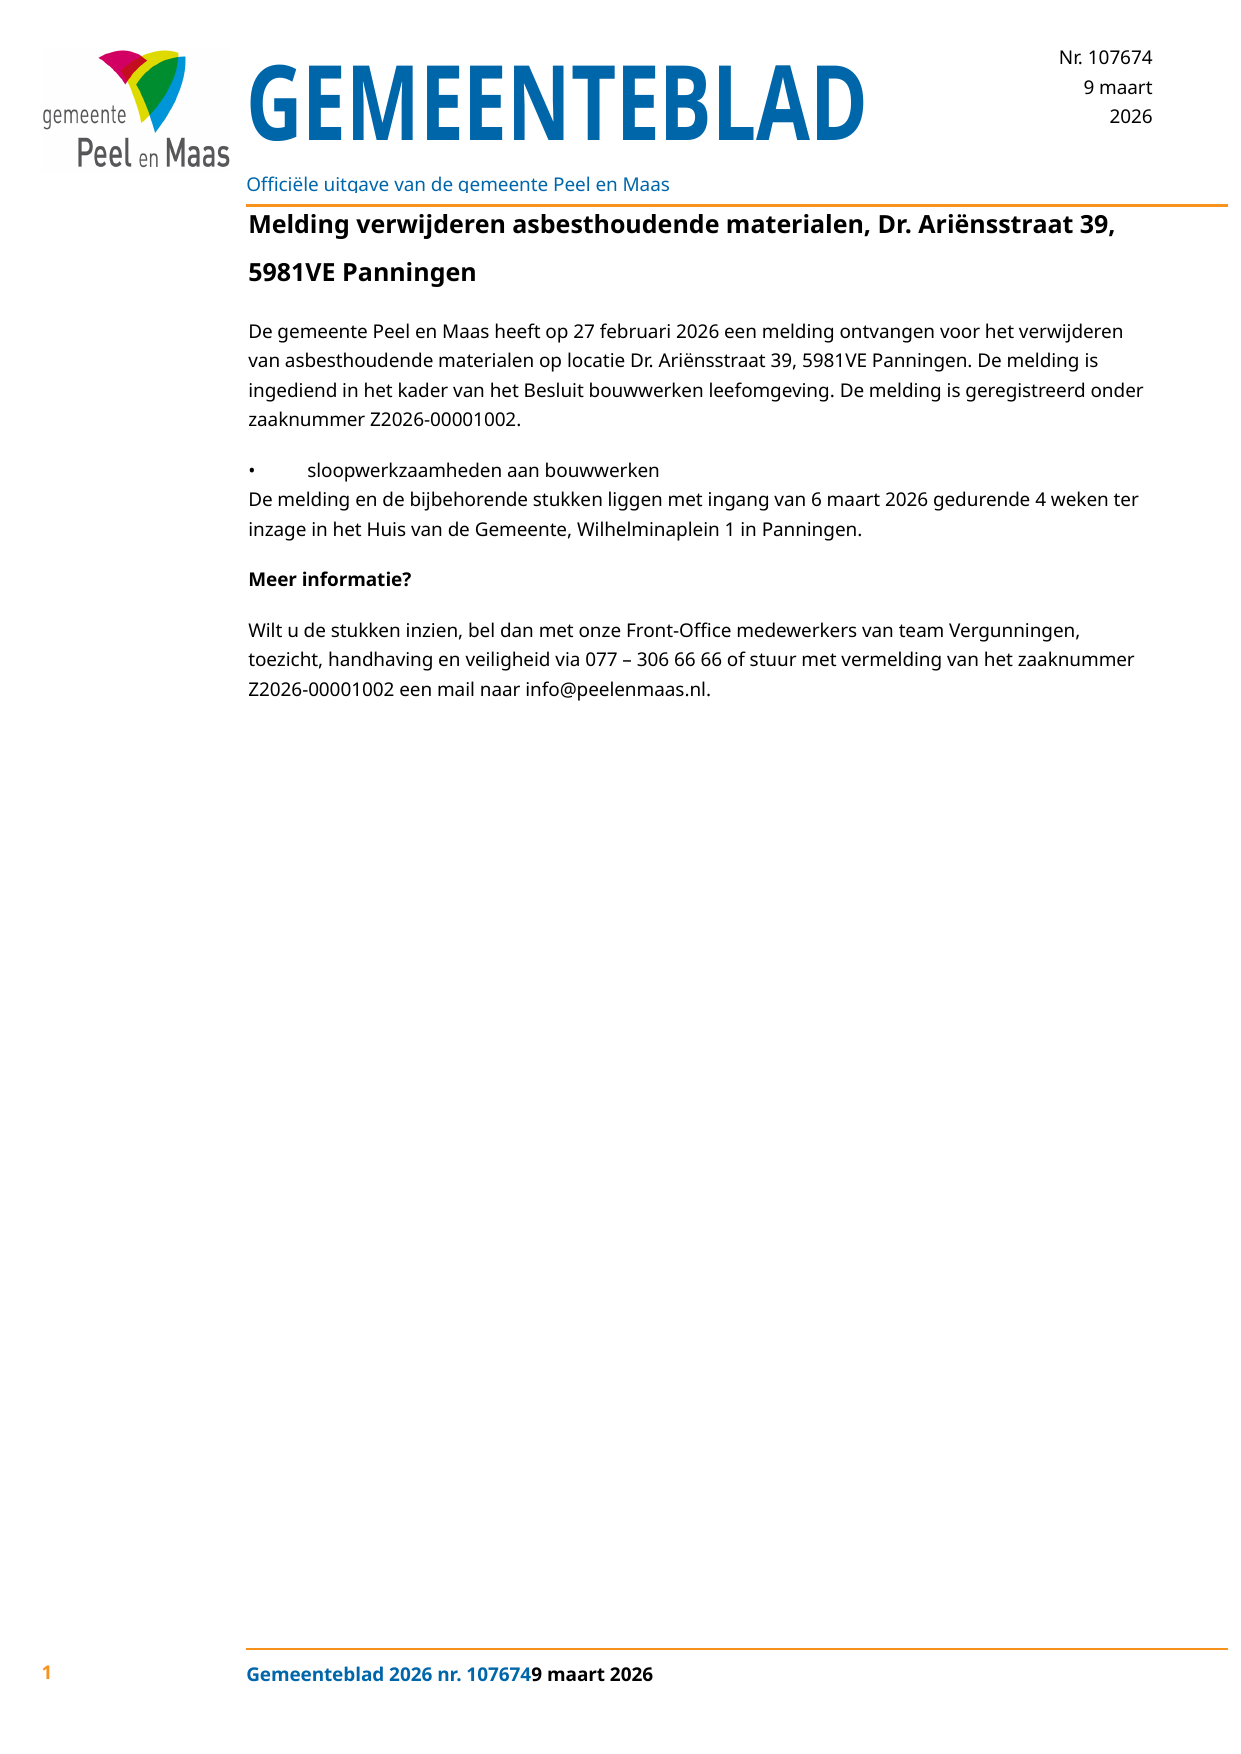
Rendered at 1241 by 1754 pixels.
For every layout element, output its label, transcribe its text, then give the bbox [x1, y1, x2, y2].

text Melding verwijderen asbesthoudende materialen, Dr. Ariënsstraat 39, 5981VE Panningen [248, 207, 1152, 288]
list sloopwerkzaamheden aan bouwwerken [248, 457, 1152, 483]
text Meer informatie? [248, 567, 1152, 592]
text Wilt u de stukken inzien, bel dan met onze Front-Office medewerkers van team Vergunningen, toezicht, handhaving en veiligheid via 077 – 306 66 66 of stuur met vermelding van het zaaknummer Z2026-00001002 een mail naar info@peelenmaas.nl. [248, 617, 1152, 702]
text De melding en de bijbehorende stukken liggen met ingang van 6 maart 2026 gedurende 4 weken ter inzage in het Huis van de Gemeente, Wilhelminaplein 1 in Panningen. [248, 487, 1152, 542]
text De gemeente Peel en Maas heeft op 27 februari 2026 een melding ontvangen voor het verwijderen van asbesthoudende materialen op locatie Dr. Ariënsstraat 39, 5981VE Panningen. De melding is ingediend in het kader van het Besluit bouwwerken leefomgeving. De melding is geregistreerd onder zaaknummer Z2026-00001002. [248, 318, 1152, 432]
picture [41, 47, 231, 172]
